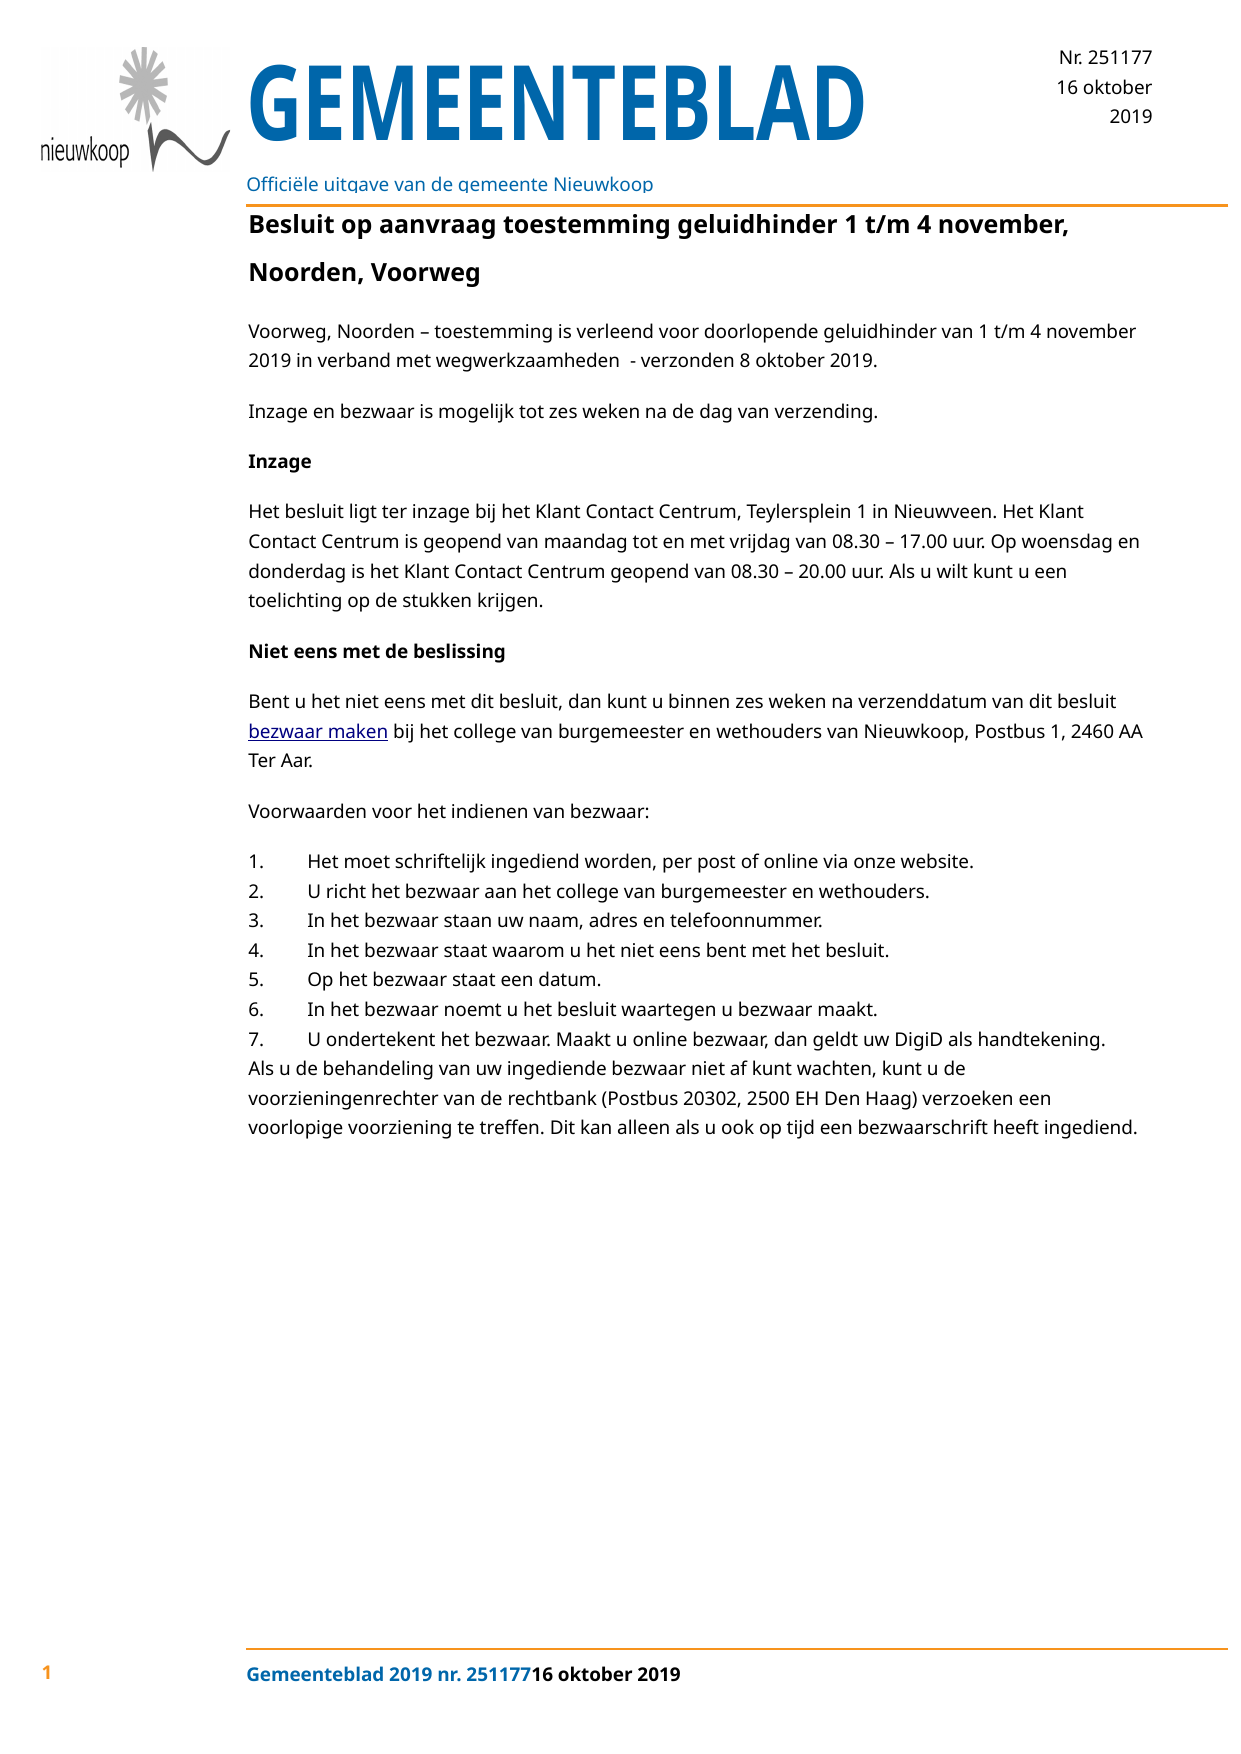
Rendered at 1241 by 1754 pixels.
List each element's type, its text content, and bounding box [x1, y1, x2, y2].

list In het bezwaar staat waarom u het niet eens bent met het besluit. [248, 937, 1152, 963]
list Op het bezwaar staat een datum. [248, 967, 1152, 992]
text Inzage [248, 448, 1152, 474]
text Het besluit ligt ter inzage bij het Klant Contact Centrum, Teylersplein 1 in Nieuwveen. Het Klant Contact Centrum is geopend van maandag tot en met vrijdag van 08.30 – 17.00 uur. Op woensdag en donderdag is het Klant Contact Centrum geopend van 08.30 – 20.00 uur. Als u wilt kunt u een toelichting op de stukken krijgen. [248, 499, 1152, 613]
list Het moet schriftelijk ingediend worden, per post of online via onze website. [248, 848, 1152, 874]
text Als u de behandeling van uw ingediende bezwaar niet af kunt wachten, kunt u de voorzieningenrechter van de rechtbank (Postbus 20302, 2500 EH Den Haag) verzoeken een voorlopige voorziening te treffen. Dit kan alleen als u ook op tijd een bezwaarschrift heeft ingediend. [248, 1055, 1152, 1140]
text Bent u het niet eens met dit besluit, dan kunt u binnen zes weken na verzenddatum van dit besluit bezwaar maken bij het college van burgemeester en wethouders van Nieuwkoop, Postbus 1, 2460 AA Ter Aar. [248, 688, 1152, 773]
list In het bezwaar staan uw naam, adres en telefoonnummer. [248, 907, 1152, 933]
list In het bezwaar noemt u het besluit waartegen u bezwaar maakt. [248, 996, 1152, 1022]
text Inzage en bezwaar is mogelijk tot zes weken na de dag van verzending. [248, 398, 1152, 424]
text Voorwaarden voor het indienen van bezwaar: [248, 798, 1152, 824]
text Besluit op aanvraag toestemming geluidhinder 1 t/m 4 november, Noorden, Voorweg [248, 207, 1152, 288]
list U richt het bezwaar aan het college van burgemeester en wethouders. [248, 878, 1152, 904]
picture [41, 47, 231, 172]
list U ondertekent het bezwaar. Maakt u online bezwaar, dan geldt uw DigiD als handtekening. [248, 1026, 1152, 1052]
text Niet eens met de beslissing [248, 638, 1152, 664]
text Voorweg, Noorden – toestemming is verleend voor doorlopende geluidhinder van 1 t/m 4 november 2019 in verband met wegwerkzaamheden - verzonden 8 oktober 2019. [248, 318, 1152, 373]
